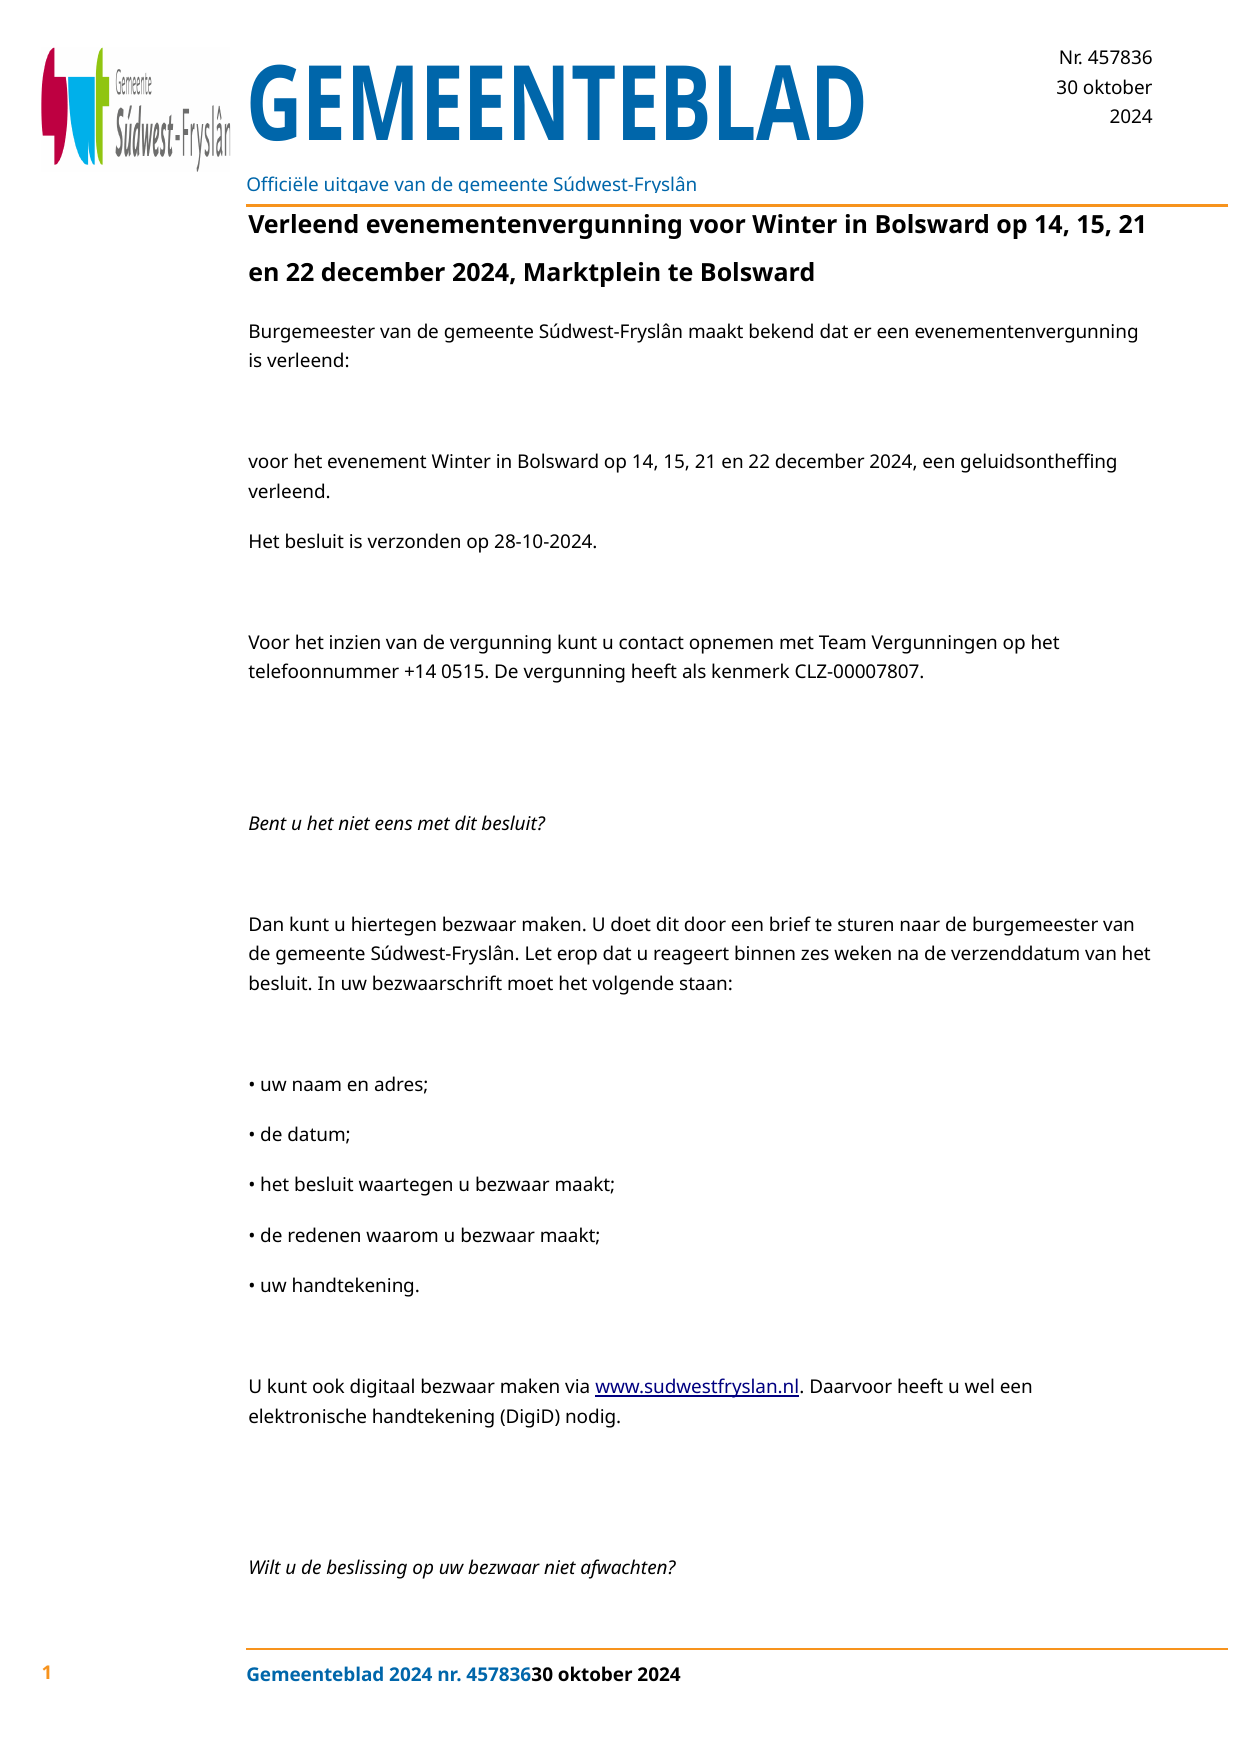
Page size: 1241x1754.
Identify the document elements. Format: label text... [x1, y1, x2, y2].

text • de redenen waarom u bezwaar maakt; [248, 1222, 1152, 1248]
text Het besluit is verzonden op 28-10-2024. [248, 528, 1152, 554]
text U kunt ook digitaal bezwaar maken via www.sudwestfryslan.nl. Daarvoor heeft u wel een elektronische handtekening (DigiD) nodig. [248, 1373, 1152, 1429]
text Verleend evenementenvergunning voor Winter in Bolsward op 14, 15, 21 en 22 december 2024, Marktplein te Bolsward [248, 207, 1152, 288]
text Bent u het niet eens met dit besluit? [248, 810, 1152, 836]
text Voor het inzien van de vergunning kunt u contact opnemen met Team Vergunningen op het telefoonnummer +14 0515. De vergunning heeft als kenmerk CLZ-00007807. [248, 629, 1152, 684]
text • uw naam en adres; [248, 1071, 1152, 1097]
text Wilt u de beslissing op uw bezwaar niet afwachten? [248, 1554, 1152, 1580]
text • uw handtekening. [248, 1272, 1152, 1298]
text • de datum; [248, 1121, 1152, 1147]
text Dan kunt u hiertegen bezwaar maken. U doet dit door een brief te sturen naar de burgemeester van de gemeente Súdwest-Fryslân. Let erop dat u reageert binnen zes weken na de verzenddatum van het besluit. In uw bezwaarschrift moet het volgende staan: [248, 911, 1152, 996]
text Burgemeester van de gemeente Súdwest-Fryslân maakt bekend dat er een evenementenvergunning is verleend: [248, 318, 1152, 373]
picture [41, 47, 231, 172]
text • het besluit waartegen u bezwaar maakt; [248, 1172, 1152, 1197]
text voor het evenement Winter in Bolsward op 14, 15, 21 en 22 december 2024, een geluidsontheffing verleend. [248, 448, 1152, 504]
